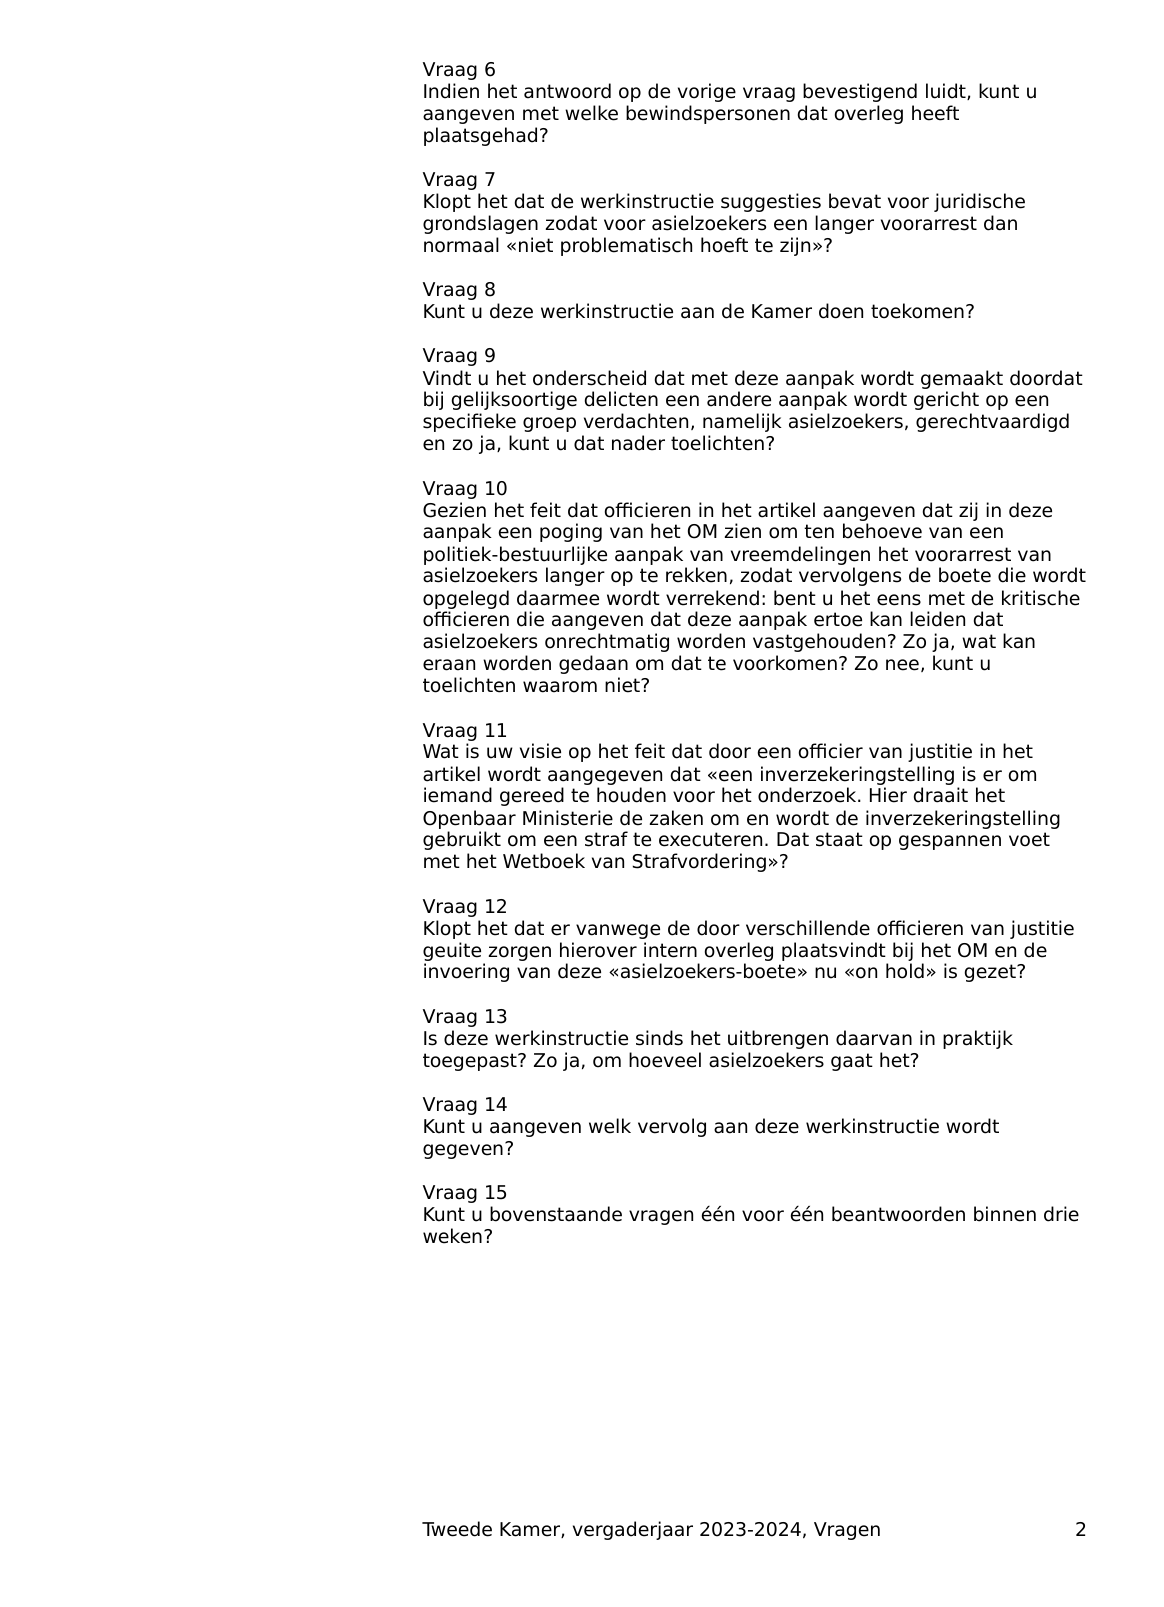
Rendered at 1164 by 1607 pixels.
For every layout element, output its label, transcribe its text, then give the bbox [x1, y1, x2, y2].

text Is deze werkinstructie sinds het uitbrengen daarvan in praktijk toegepast? Zo ja, om hoeveel asielzoekers gaat het? [422, 1028, 1087, 1072]
text Indien het antwoord op de vorige vraag bevestigend luidt, kunt u aangeven met welke bewindspersonen dat overleg heeft plaatsgehad? [422, 81, 1087, 147]
text Vraag 9 [422, 345, 1087, 367]
text Vraag 8 [422, 279, 1087, 301]
text Kunt u deze werkinstructie aan de Kamer doen toekomen? [422, 301, 1087, 323]
text Vraag 11 [422, 719, 1087, 741]
text Kunt u aangeven welk vervolg aan deze werkinstructie wordt gegeven? [422, 1116, 1087, 1160]
text Vraag 15 [422, 1182, 1087, 1204]
text Kunt u bovenstaande vragen één voor één beantwoorden binnen drie weken? [422, 1204, 1087, 1248]
text Wat is uw visie op het feit dat door een officier van justitie in het artikel wordt aangegeven dat «een inverzekeringstelling is er om iemand gereed te houden voor het onderzoek. Hier draait het Openbaar Ministerie de zaken om en wordt de inverzekeringstelling gebruikt om een straf te executeren. Dat staat op gespannen voet met het Wetboek van Strafvordering»? [422, 741, 1087, 873]
text Gezien het feit dat officieren in het artikel aangeven dat zij in deze aanpak een poging van het OM zien om ten behoeve van een politiek-bestuurlijke aanpak van vreemdelingen het voorarrest van asielzoekers langer op te rekken, zodat vervolgens de boete die wordt opgelegd daarmee wordt verrekend: bent u het eens met de kritische officieren die aangeven dat deze aanpak ertoe kan leiden dat asielzoekers onrechtmatig worden vastgehouden? Zo ja, wat kan eraan worden gedaan om dat te voorkomen? Zo nee, kunt u toelichten waarom niet? [422, 499, 1087, 697]
text Vraag 6 [422, 59, 1087, 81]
text Vraag 12 [422, 896, 1087, 917]
text Vraag 14 [422, 1094, 1087, 1116]
text Vindt u het onderscheid dat met deze aanpak wordt gemaakt doordat bij gelijksoortige delicten een andere aanpak wordt gericht op een specifieke groep verdachten, namelijk asielzoekers, gerechtvaardigd en zo ja, kunt u dat nader toelichten? [422, 367, 1087, 455]
text Klopt het dat de werkinstructie suggesties bevat voor juridische grondslagen zodat voor asielzoekers een langer voorarrest dan normaal «niet problematisch hoeft te zijn»? [422, 191, 1087, 257]
text Klopt het dat er vanwege de door verschillende officieren van justitie geuite zorgen hierover intern overleg plaatsvindt bij het OM en de invoering van deze «asielzoekers-boete» nu «on hold» is gezet? [422, 917, 1087, 983]
text Vraag 7 [422, 169, 1087, 191]
text Vraag 13 [422, 1006, 1087, 1028]
text Vraag 10 [422, 477, 1087, 499]
